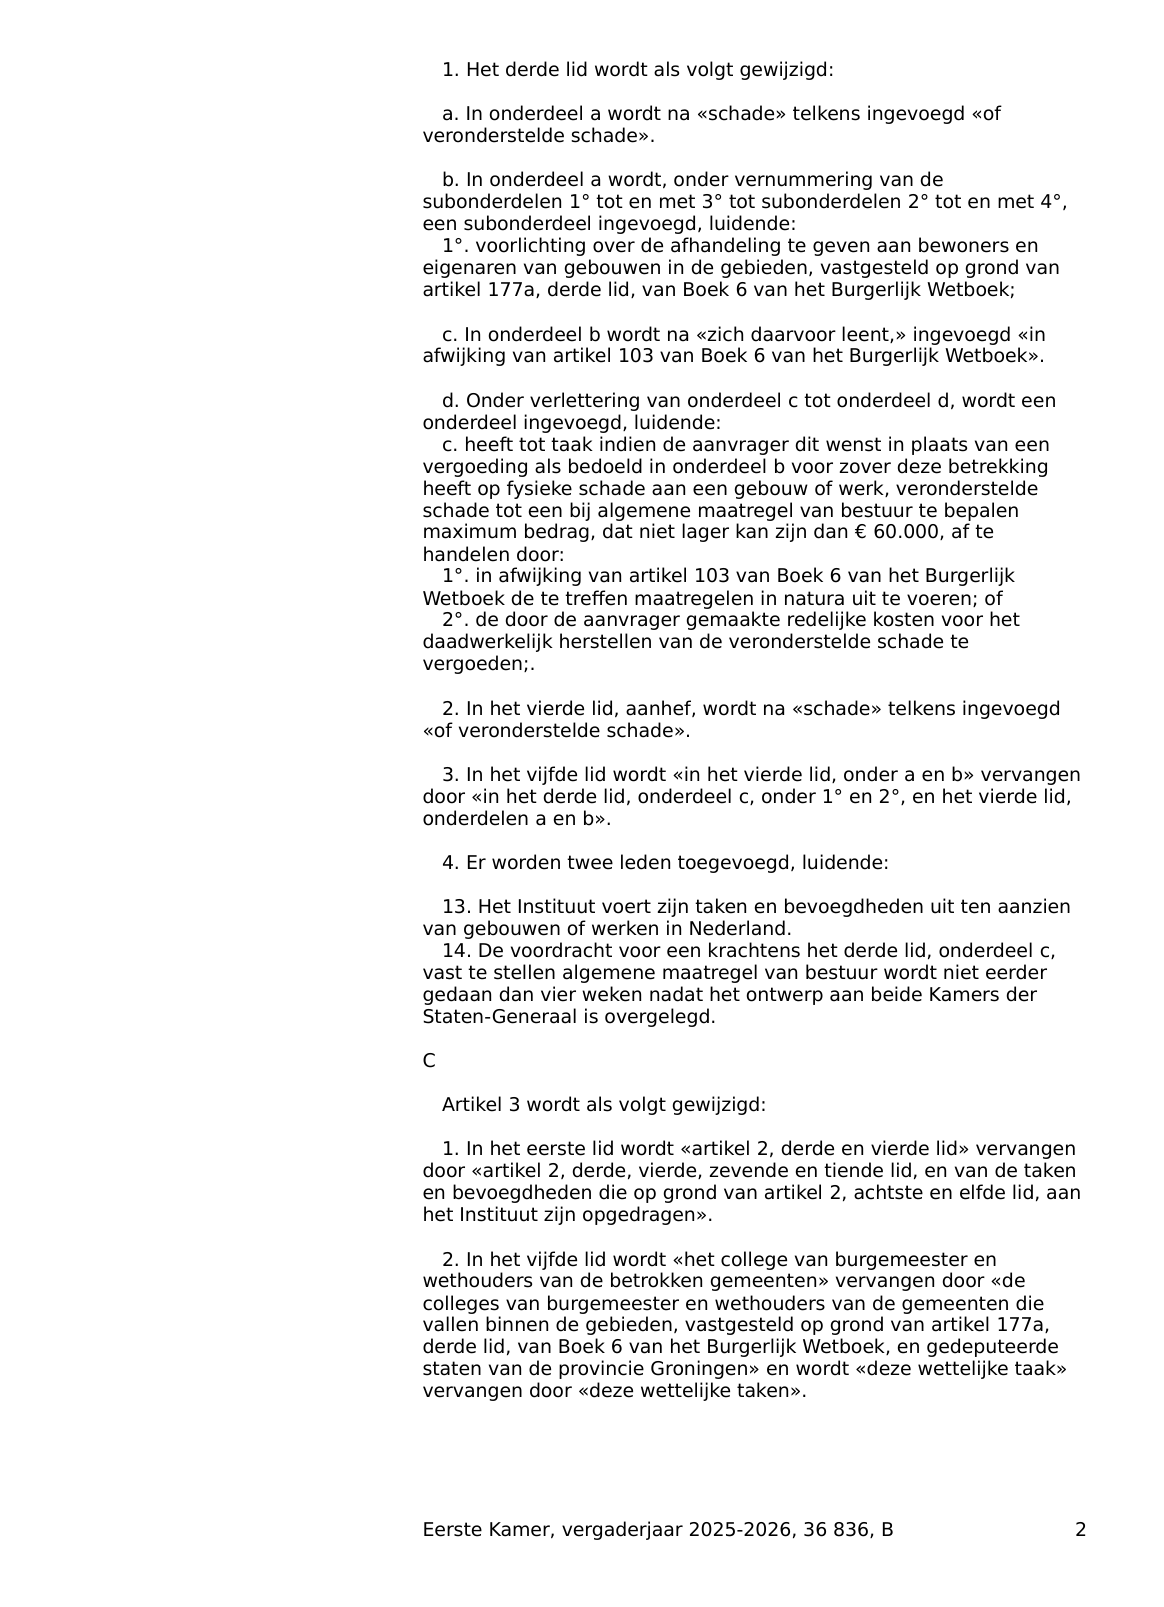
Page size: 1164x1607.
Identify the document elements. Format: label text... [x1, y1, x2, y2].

text 2. In het vijfde lid wordt «het college van burgemeester en wethouders van de betrokken gemeenten» vervangen door «de colleges van burgemeester en wethouders van de gemeenten die vallen binnen de gebieden, vastgesteld op grond van artikel 177a, derde lid, van Boek 6 van het Burgerlijk Wetboek, en gedeputeerde staten van de provincie Groningen» en wordt «deze wettelijke taak» vervangen door «deze wettelijke taken». [422, 1248, 1087, 1402]
text 1. In het eerste lid wordt «artikel 2, derde en vierde lid» vervangen door «artikel 2, derde, vierde, zevende en tiende lid, en van de taken en bevoegdheden die op grond van artikel 2, achtste en elfde lid, aan het Instituut zijn opgedragen». [422, 1138, 1087, 1226]
text b. In onderdeel a wordt, onder vernummering van de subonderdelen 1° tot en met 3° tot subonderdelen 2° tot en met 4°, een subonderdeel ingevoegd, luidende: [422, 169, 1087, 235]
text 3. In het vijfde lid wordt «in het vierde lid, onder a en b» vervangen door «in het derde lid, onderdeel c, onder 1° en 2°, en het vierde lid, onderdelen a en b». [422, 764, 1087, 829]
text c. heeft tot taak indien de aanvrager dit wenst in plaats van een vergoeding als bedoeld in onderdeel b voor zover deze betrekking heeft op fysieke schade aan een gebouw of werk, veronderstelde schade tot een bij algemene maatregel van bestuur te bepalen maximum bedrag, dat niet lager kan zijn dan € 60.000, af te handelen door: [422, 433, 1087, 565]
text c. In onderdeel b wordt na «zich daarvoor leent,» ingevoegd «in afwijking van artikel 103 van Boek 6 van het Burgerlijk Wetboek». [422, 323, 1087, 367]
text 13. Het Instituut voert zijn taken en bevoegdheden uit ten aanzien van gebouwen of werken in Nederland. [422, 896, 1087, 940]
text Artikel 3 wordt als volgt gewijzigd: [422, 1094, 1087, 1116]
text 2. In het vierde lid, aanhef, wordt na «schade» telkens ingevoegd «of veronderstelde schade». [422, 697, 1087, 741]
text 1. Het derde lid wordt als volgt gewijzigd: [422, 59, 1087, 81]
text 14. De voordracht voor een krachtens het derde lid, onderdeel c, vast te stellen algemene maatregel van bestuur wordt niet eerder gedaan dan vier weken nadat het ontwerp aan beide Kamers der Staten-Generaal is overgelegd. [422, 940, 1087, 1028]
text 2°. de door de aanvrager gemaakte redelijke kosten voor het daadwerkelijk herstellen van de veronderstelde schade te vergoeden;. [422, 609, 1087, 675]
text C [422, 1050, 1087, 1072]
text 1°. voorlichting over de afhandeling te geven aan bewoners en eigenaren van gebouwen in de gebieden, vastgesteld op grond van artikel 177a, derde lid, van Boek 6 van het Burgerlijk Wetboek; [422, 235, 1087, 301]
text 4. Er worden twee leden toegevoegd, luidende: [422, 852, 1087, 874]
text a. In onderdeel a wordt na «schade» telkens ingevoegd «of veronderstelde schade». [422, 103, 1087, 147]
text d. Onder verlettering van onderdeel c tot onderdeel d, wordt een onderdeel ingevoegd, luidende: [422, 389, 1087, 433]
text 1°. in afwijking van artikel 103 van Boek 6 van het Burgerlijk Wetboek de te treffen maatregelen in natura uit te voeren; of [422, 565, 1087, 609]
